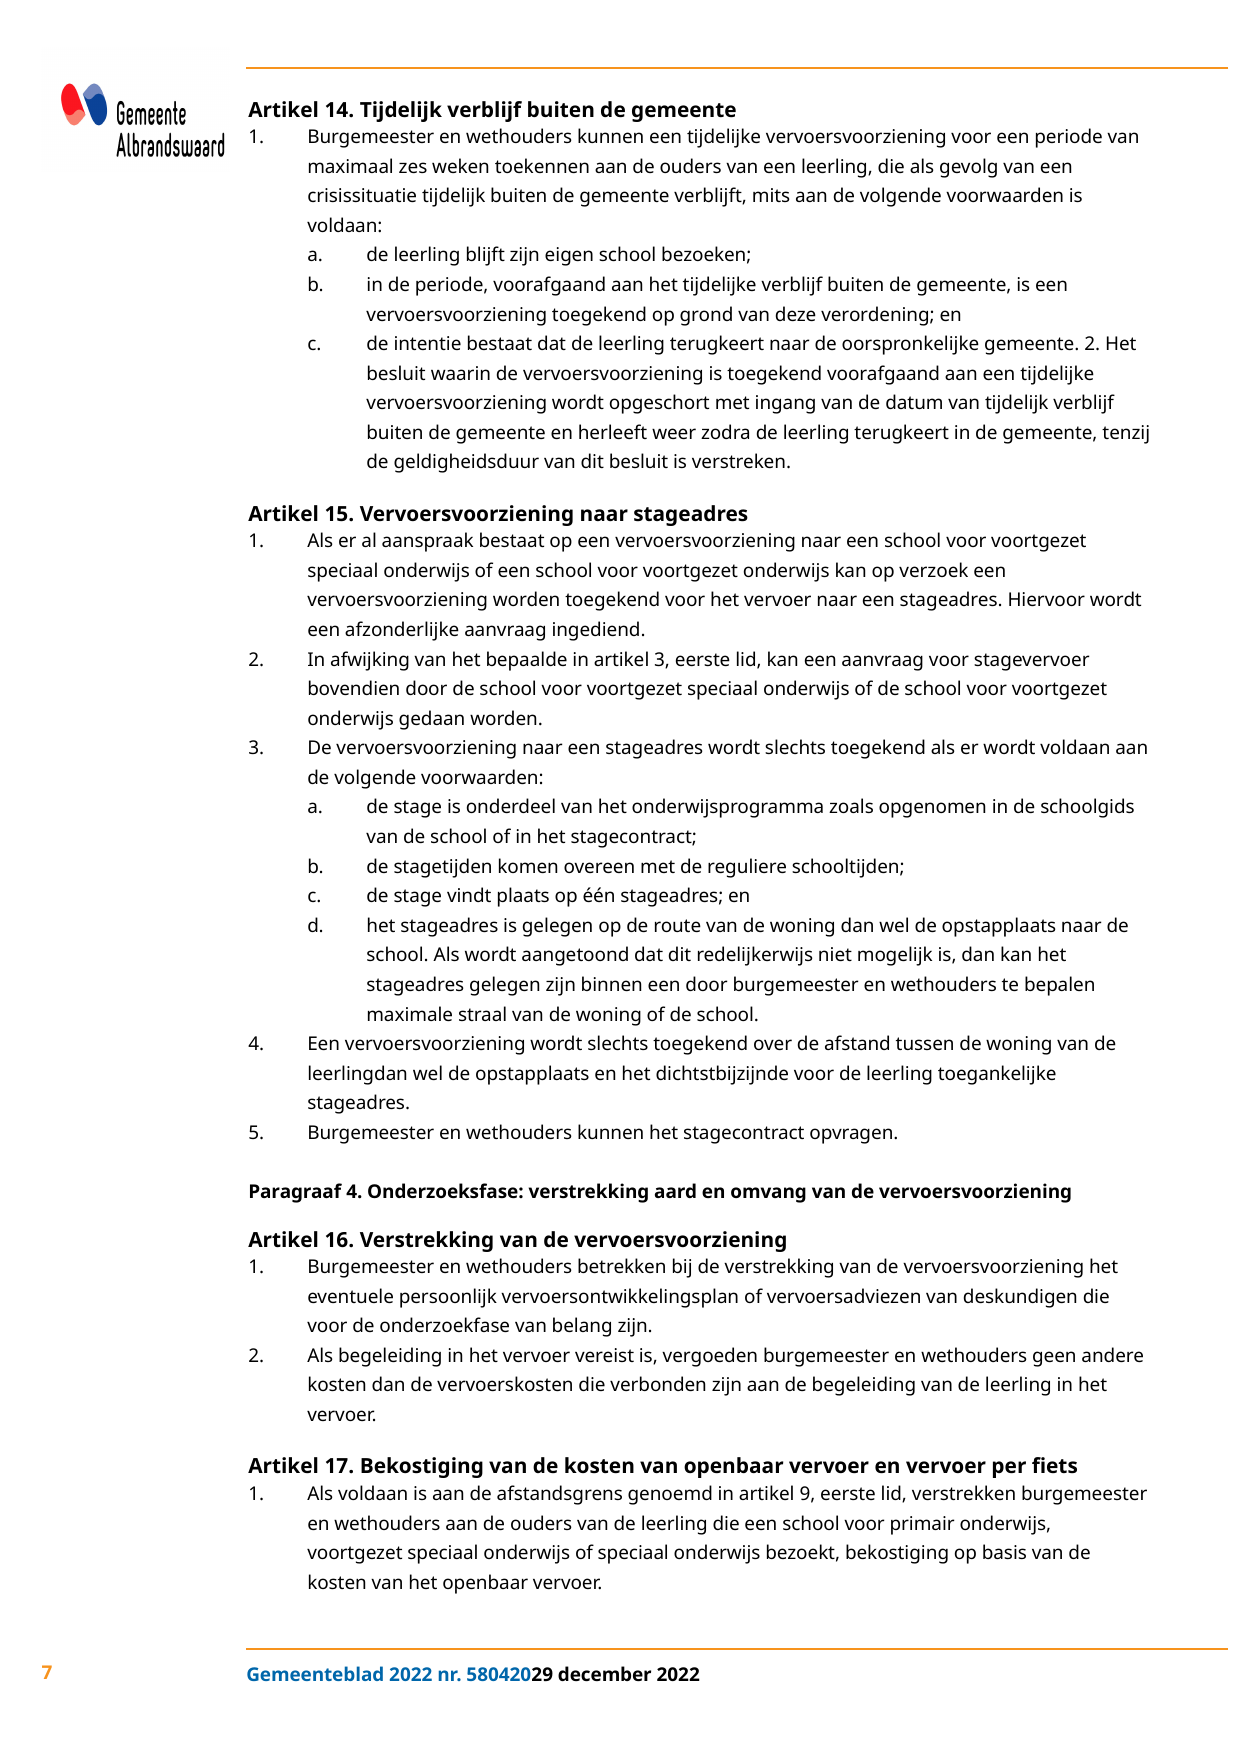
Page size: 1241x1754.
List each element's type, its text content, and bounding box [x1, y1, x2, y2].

list in de periode, voorafgaand aan het tijdelijke verblijf buiten de gemeente, is een vervoersvoorziening toegekend op grond van deze verordening; en [307, 271, 1152, 326]
list de stage vindt plaats op één stageadres; en [307, 882, 1152, 908]
text Paragraaf 4. Onderzoeksfase: verstrekking aard en omvang van de vervoersvoorziening [248, 1178, 1152, 1204]
list Een vervoersvoorziening wordt slechts toegekend over de afstand tussen de woning van de leerlingdan wel de opstapplaats en het dichtstbijzijnde voor de leerling toegankelijke stageadres. [248, 1030, 1152, 1115]
list het stageadres is gelegen op de route van de woning dan wel de opstapplaats naar de school. Als wordt aangetoond dat dit redelijkerwijs niet mogelijk is, dan kan het stageadres gelegen zijn binnen een door burgemeester en wethouders te bepalen maximale straal van de woning of de school. [307, 912, 1152, 1027]
text Artikel 17. Bekostiging van de kosten van openbaar vervoer en vervoer per fiets [248, 1452, 1152, 1480]
list de intentie bestaat dat de leerling terugkeert naar de oorspronkelijke gemeente. 2. Het besluit waarin de vervoersvoorziening is toegekend voorafgaand aan een tijdelijke vervoersvoorziening wordt opgeschort met ingang van de datum van tijdelijk verblijf buiten de gemeente en herleeft weer zodra de leerling terugkeert in de gemeente, tenzij de geldigheidsduur van dit besluit is verstreken. [307, 330, 1152, 474]
list De vervoersvoorziening naar een stageadres wordt slechts toegekend als er wordt voldaan aan de volgende voorwaarden: [248, 734, 1152, 790]
list de leerling blijft zijn eigen school bezoeken; [307, 242, 1152, 267]
picture [41, 47, 231, 172]
list Burgemeester en wethouders kunnen het stagecontract opvragen. [248, 1119, 1152, 1145]
list Als begeleiding in het vervoer vereist is, vergoeden burgemeester en wethouders geen andere kosten dan de vervoerskosten die verbonden zijn aan de begeleiding van de leerling in het vervoer. [248, 1342, 1152, 1427]
text Artikel 14. Tijdelijk verblijf buiten de gemeente [248, 95, 1152, 123]
list de stagetijden komen overeen met de reguliere schooltijden; [307, 853, 1152, 879]
list Burgemeester en wethouders kunnen een tijdelijke vervoersvoorziening voor een periode van maximaal zes weken toekennen aan de ouders van een leerling, die als gevolg van een crisissituatie tijdelijk buiten de gemeente verblijft, mits aan de volgende voorwaarden is voldaan: [248, 123, 1152, 238]
list de stage is onderdeel van het onderwijsprogramma zoals opgenomen in de schoolgids van de school of in het stagecontract; [307, 794, 1152, 849]
text Artikel 15. Vervoersvoorziening naar stageadres [248, 499, 1152, 527]
text Artikel 16. Verstrekking van de vervoersvoorziening [248, 1225, 1152, 1253]
list Als er al aanspraak bestaat op een vervoersvoorziening naar een school voor voortgezet speciaal onderwijs of een school voor voortgezet onderwijs kan op verzoek een vervoersvoorziening worden toegekend voor het vervoer naar een stageadres. Hiervoor wordt een afzonderlijke aanvraag ingediend. [248, 527, 1152, 642]
list Burgemeester en wethouders betrekken bij de verstrekking van de vervoersvoorziening het eventuele persoonlijk vervoersontwikkelingsplan of vervoersadviezen van deskundigen die voor de onderzoekfase van belang zijn. [248, 1253, 1152, 1338]
list Als voldaan is aan de afstandsgrens genoemd in artikel 9, eerste lid, verstrekken burgemeester en wethouders aan de ouders van de leerling die een school voor primair onderwijs, voortgezet speciaal onderwijs of speciaal onderwijs bezoekt, bekostiging op basis van de kosten van het openbaar vervoer. [248, 1480, 1152, 1594]
list In afwijking van het bepaalde in artikel 3, eerste lid, kan een aanvraag voor stagevervoer bovendien door de school voor voortgezet speciaal onderwijs of de school voor voortgezet onderwijs gedaan worden. [248, 646, 1152, 731]
